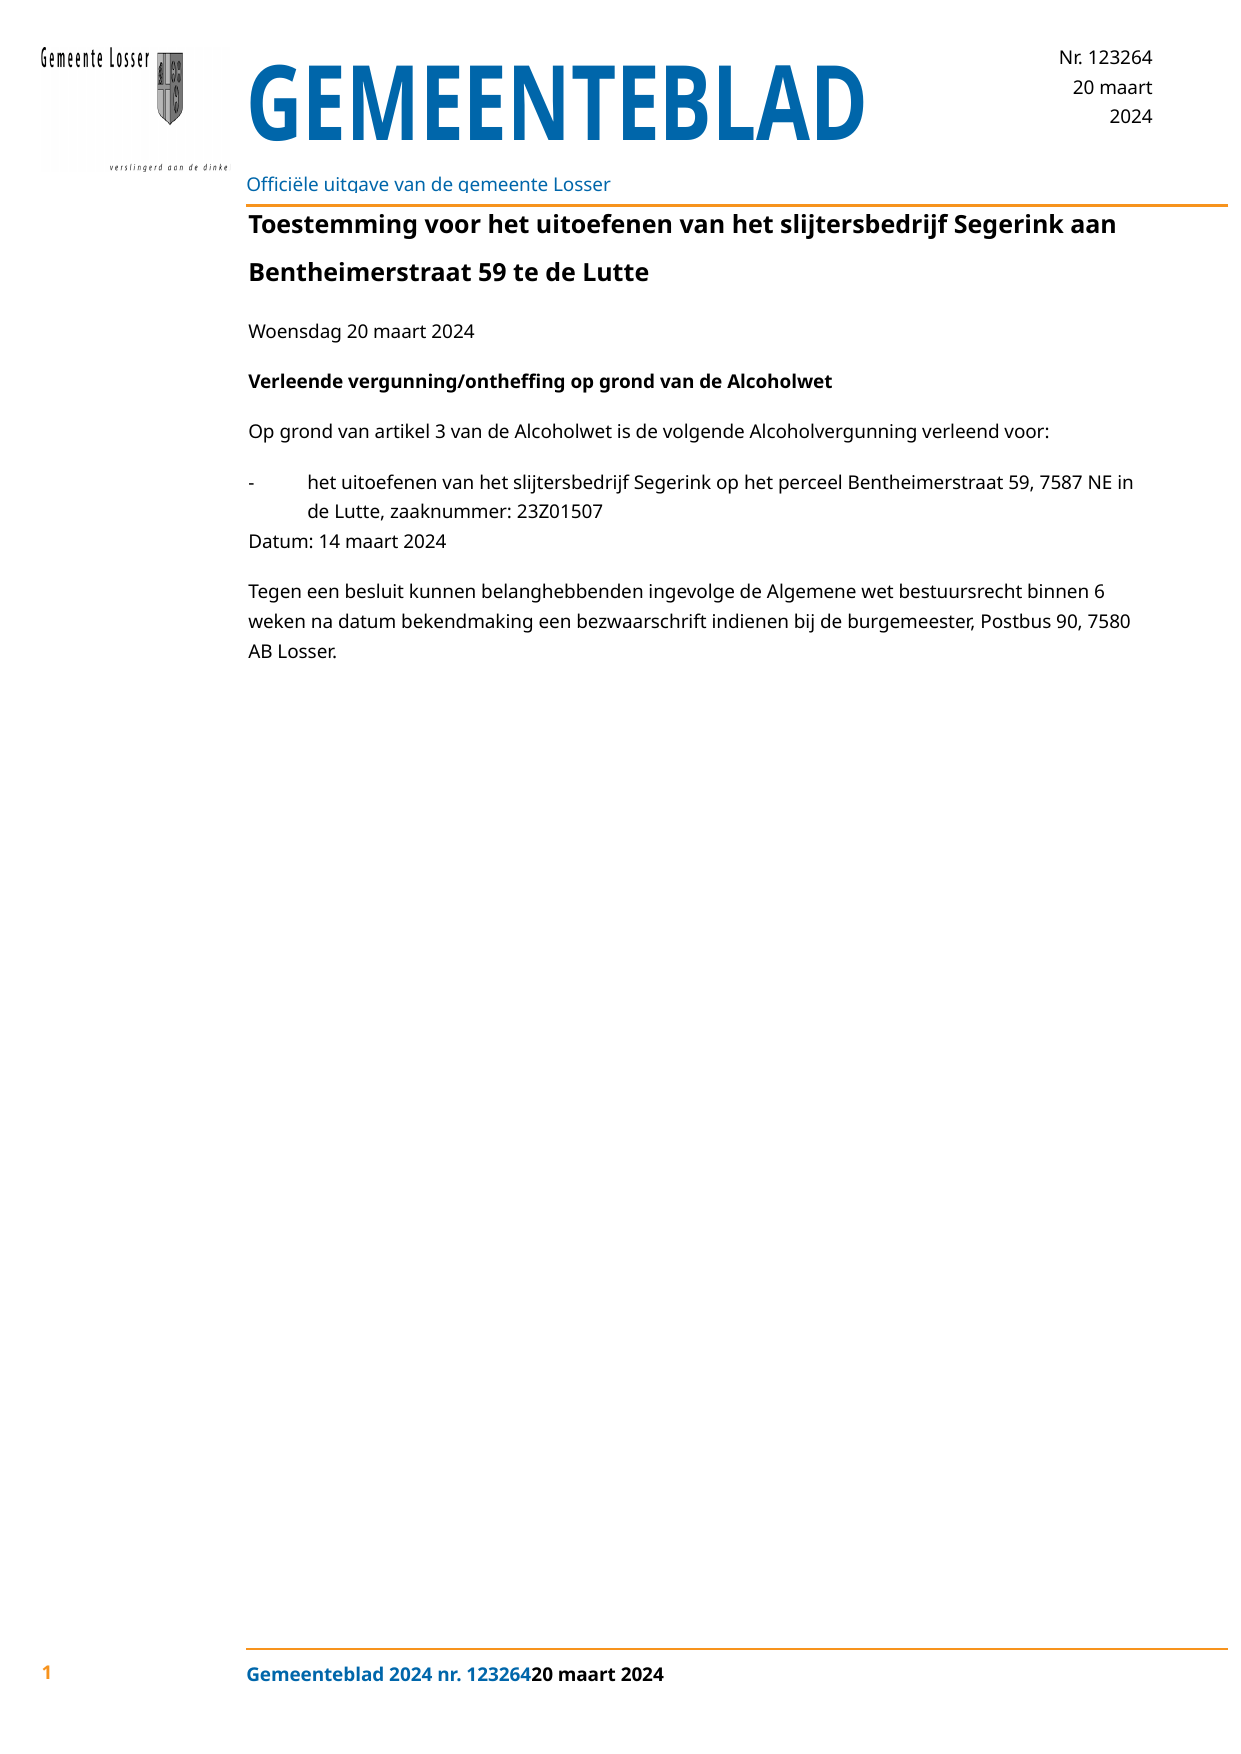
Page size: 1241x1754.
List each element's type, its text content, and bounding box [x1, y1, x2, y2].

text Verleende vergunning/ontheffing op grond van de Alcoholwet [248, 368, 1152, 394]
text Datum: 14 maart 2024 [248, 528, 1152, 554]
text Toestemming voor het uitoefenen van het slijtersbedrijf Segerink aan Bentheimerstraat 59 te de Lutte [248, 207, 1152, 288]
text Op grond van artikel 3 van de Alcoholwet is de volgende Alcoholvergunning verleend voor: [248, 419, 1152, 444]
text Tegen een besluit kunnen belanghebbenden ingevolge de Algemene wet bestuursrecht binnen 6 weken na datum bekendmaking een bezwaarschrift indienen bij de burgemeester, Postbus 90, 7580 AB Losser. [248, 579, 1152, 664]
text Woensdag 20 maart 2024 [248, 318, 1152, 344]
picture [41, 47, 231, 172]
list het uitoefenen van het slijtersbedrijf Segerink op het perceel Bentheimerstraat 59, 7587 NE in de Lutte, zaaknummer: 23Z01507 [248, 469, 1152, 524]
